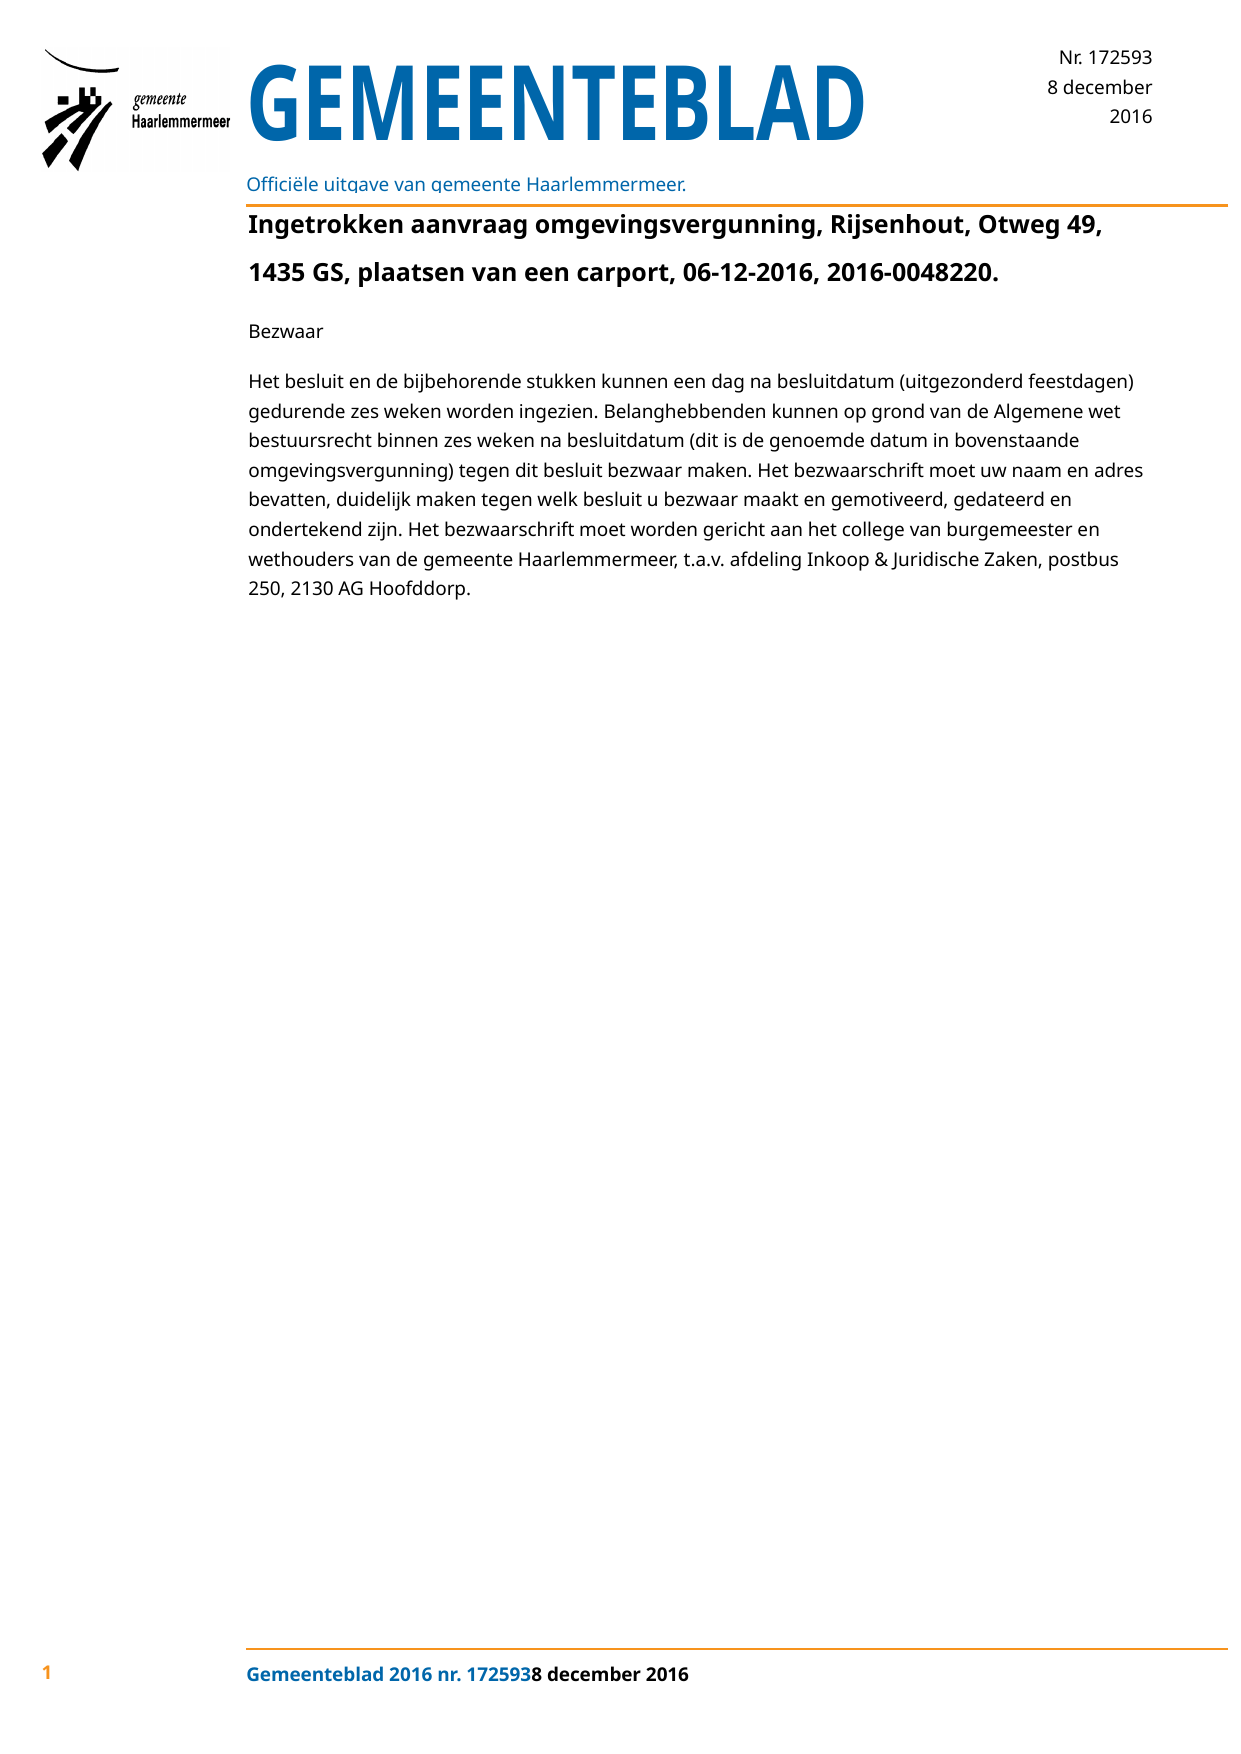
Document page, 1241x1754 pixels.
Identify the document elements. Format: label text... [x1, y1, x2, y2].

text Bezwaar [248, 318, 1152, 344]
picture [41, 47, 231, 172]
text Het besluit en de bijbehorende stukken kunnen een dag na besluitdatum (uitgezonderd feestdagen) gedurende zes weken worden ingezien. Belanghebbenden kunnen op grond van de Algemene wet bestuursrecht binnen zes weken na besluitdatum (dit is de genoemde datum in bovenstaande omgevingsvergunning) tegen dit besluit bezwaar maken. Het bezwaarschrift moet uw naam en adres bevatten, duidelijk maken tegen welk besluit u bezwaar maakt en gemotiveerd, gedateerd en ondertekend zijn. Het bezwaarschrift moet worden gericht aan het college van burgemeester en wethouders van de gemeente Haarlemmermeer, t.a.v. afdeling Inkoop & Juridische Zaken, postbus 250, 2130 AG Hoofddorp. [248, 368, 1152, 601]
text Ingetrokken aanvraag omgevingsvergunning, Rijsenhout, Otweg 49, 1435 GS, plaatsen van een carport, 06-12-2016, 2016-0048220. [248, 207, 1152, 288]
